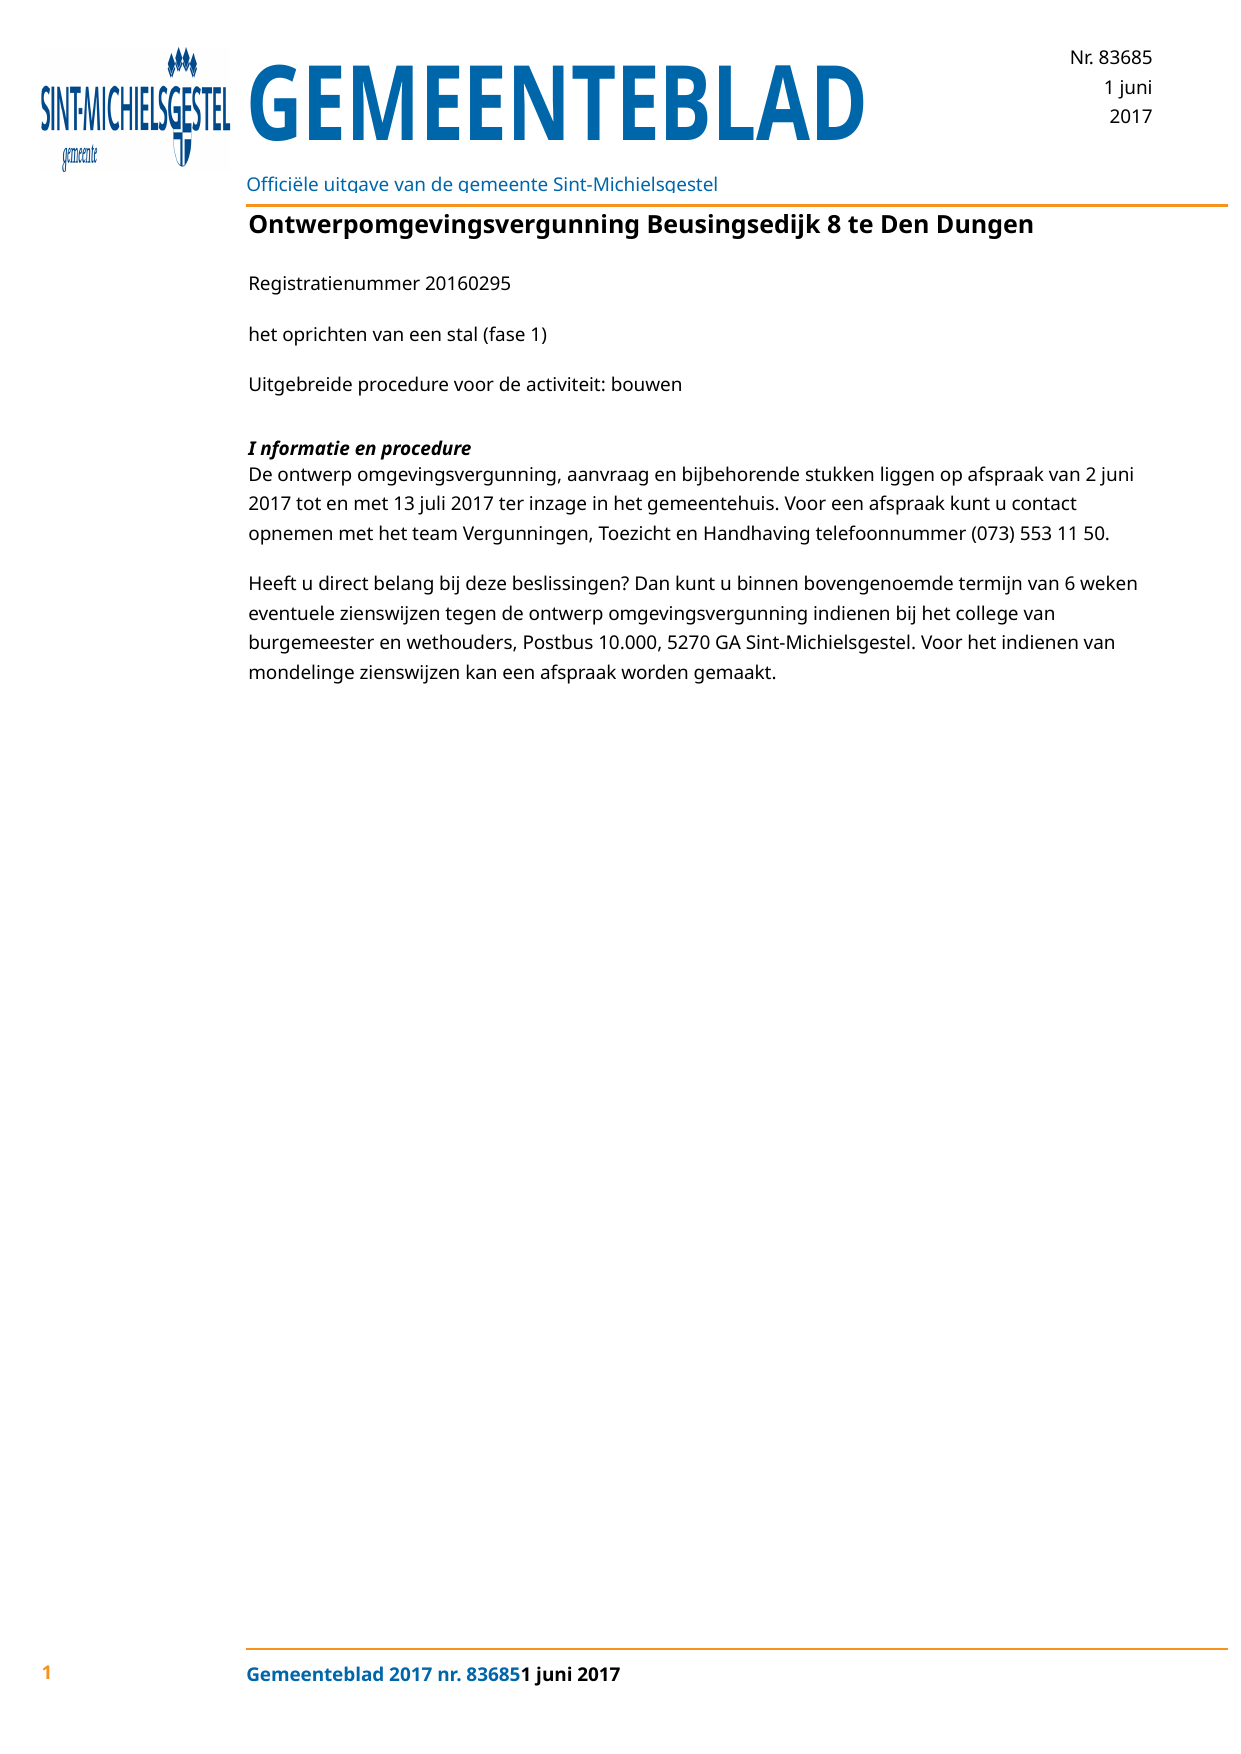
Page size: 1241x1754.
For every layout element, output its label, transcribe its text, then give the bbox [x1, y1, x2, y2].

text Heeft u direct belang bij deze beslissingen? Dan kunt u binnen bovengenoemde termijn van 6 weken eventuele zienswijzen tegen de ontwerp omgevingsvergunning indienen bij het college van burgemeester en wethouders, Postbus 10.000, 5270 GA Sint-Michielsgestel. Voor het indienen van mondelinge zienswijzen kan een afspraak worden gemaakt. [248, 570, 1152, 685]
text Ontwerpomgevingsvergunning Beusingsedijk 8 te Den Dungen [248, 207, 1152, 241]
text Registratienummer 20160295 [248, 270, 1152, 296]
picture [41, 47, 231, 172]
text De ontwerp omgevingsvergunning, aanvraag en bijbehorende stukken liggen op afspraak van 2 juni 2017 tot en met 13 juli 2017 ter inzage in het gemeentehuis. Voor een afspraak kunt u contact opnemen met het team Vergunningen, Toezicht en Handhaving telefoonnummer (073) 553 11 50. [248, 461, 1152, 546]
text I nformatie en procedure [248, 435, 1152, 461]
text het oprichten van een stal (fase 1) [248, 321, 1152, 346]
text Uitgebreide procedure voor de activiteit: bouwen [248, 371, 1152, 397]
